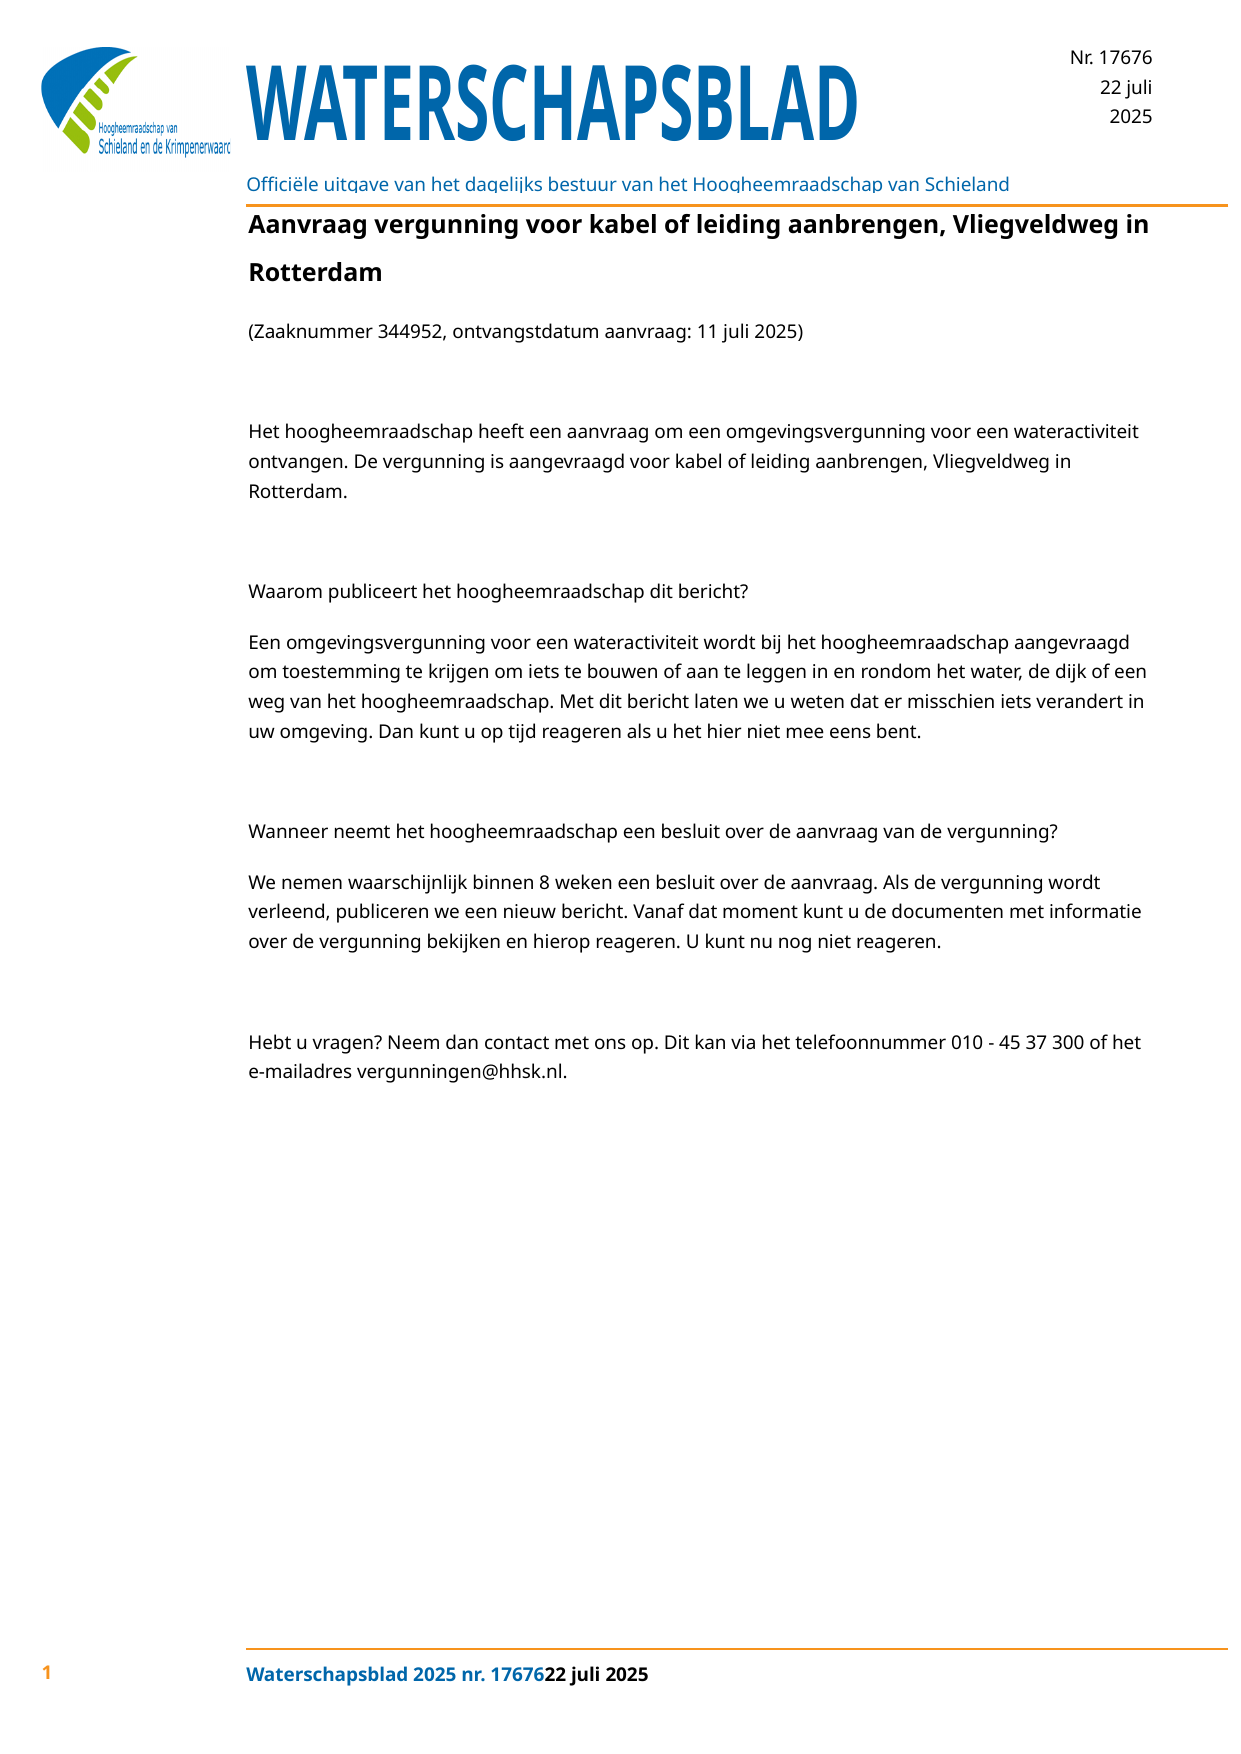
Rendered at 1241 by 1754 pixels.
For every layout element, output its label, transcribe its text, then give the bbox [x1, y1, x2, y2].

text (Zaaknummer 344952, ontvangstdatum aanvraag: 11 juli 2025) [248, 318, 1152, 344]
text Het hoogheemraadschap heeft een aanvraag om een omgevingsvergunning voor een wateractiviteit ontvangen. De vergunning is aangevraagd voor kabel of leiding aanbrengen, Vliegveldweg in Rotterdam. [248, 419, 1152, 504]
text Aanvraag vergunning voor kabel of leiding aanbrengen, Vliegveldweg in Rotterdam [248, 207, 1152, 288]
text We nemen waarschijnlijk binnen 8 weken een besluit over de aanvraag. Als de vergunning wordt verleend, publiceren we een nieuw bericht. Vanaf dat moment kunt u de documenten met informatie over de vergunning bekijken en hierop reageren. U kunt nu nog niet reageren. [248, 869, 1152, 954]
picture [41, 47, 231, 172]
text Waarom publiceert het hoogheemraadschap dit bericht? [248, 579, 1152, 604]
text Hebt u vragen? Neem dan contact met ons op. Dit kan via het telefoonnummer 010 - 45 37 300 of het e-mailadres vergunningen@hhsk.nl. [248, 1029, 1152, 1084]
text Een omgevingsvergunning voor een wateractiviteit wordt bij het hoogheemraadschap aangevraagd om toestemming te krijgen om iets te bouwen of aan te leggen in en rondom het water, de dijk of een weg van het hoogheemraadschap. Met dit bericht laten we u weten dat er misschien iets verandert in uw omgeving. Dan kunt u op tijd reageren als u het hier niet mee eens bent. [248, 629, 1152, 744]
text Wanneer neemt het hoogheemraadschap een besluit over de aanvraag van de vergunning? [248, 819, 1152, 844]
